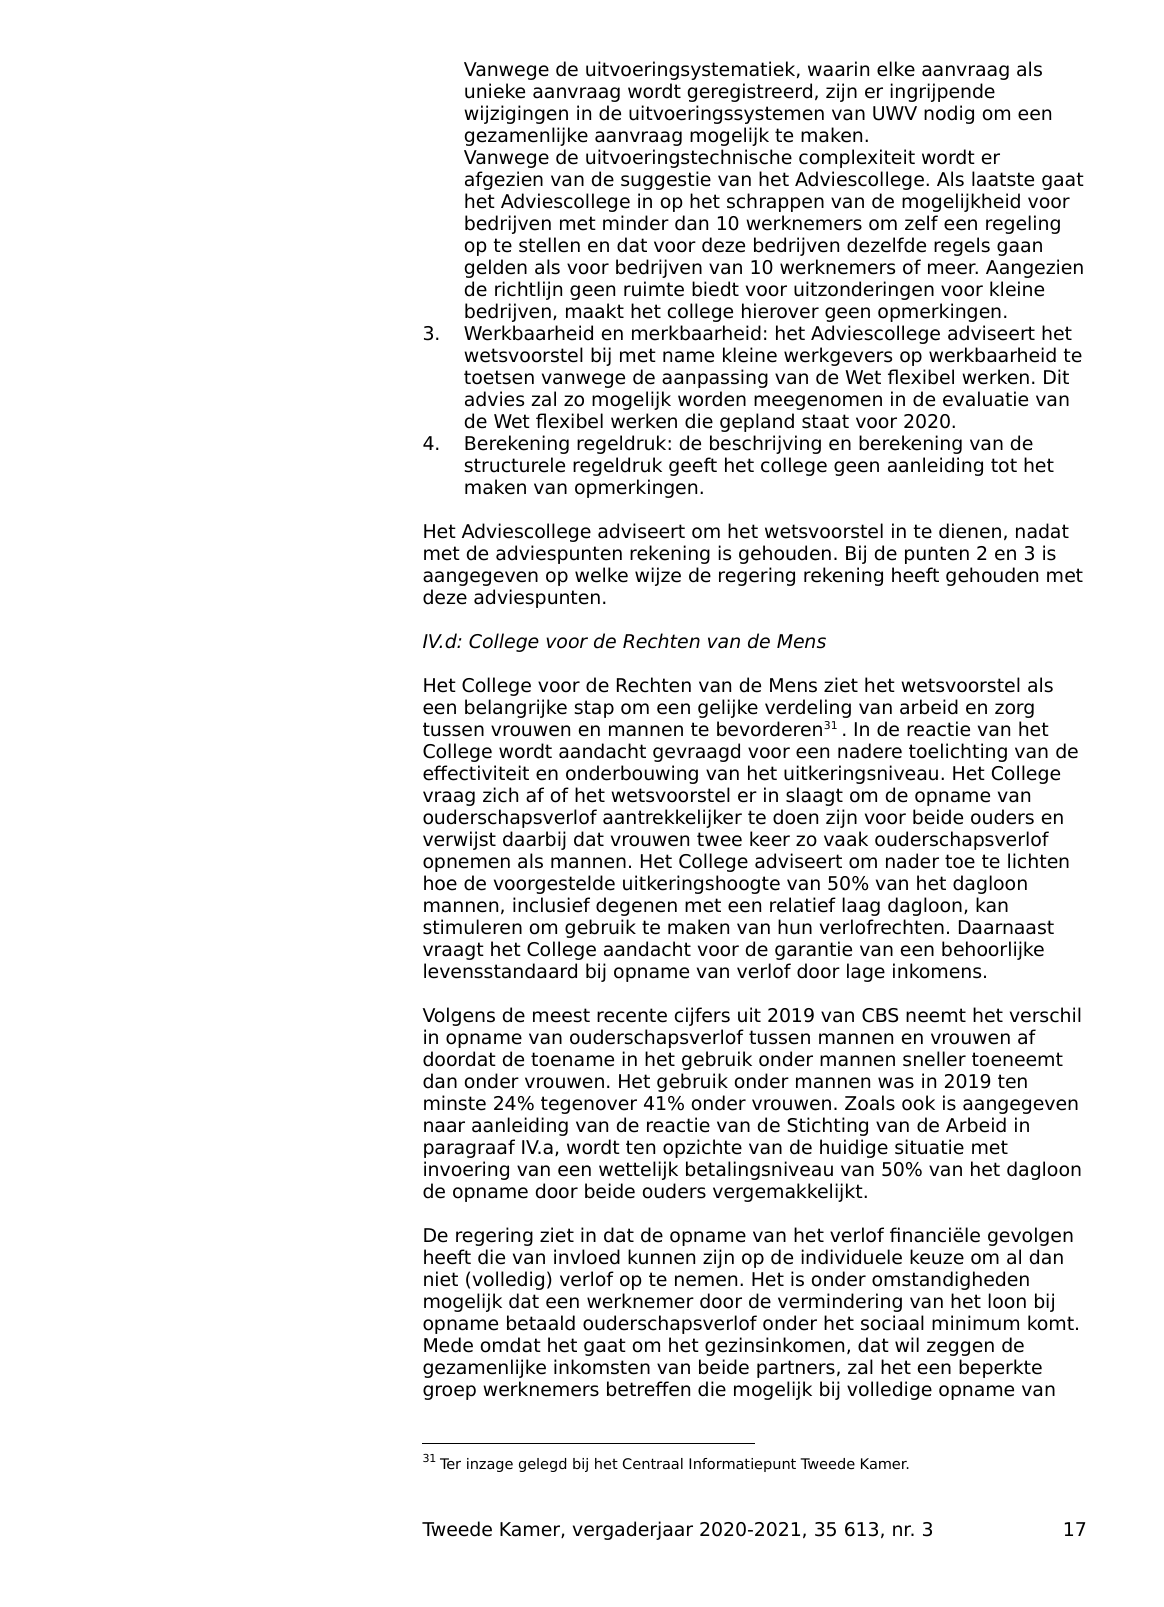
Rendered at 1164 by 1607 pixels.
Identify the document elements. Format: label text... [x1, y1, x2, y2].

text Vanwege de uitvoeringsystematiek, waarin elke aanvraag als unieke aanvraag wordt geregistreerd, zijn er ingrijpende wijzigingen in de uitvoeringssystemen van UWV nodig om een gezamenlijke aanvraag mogelijk te maken. [422, 59, 1087, 147]
text 4. Berekening regeldruk: de beschrijving en berekening van de structurele regeldruk geeft het college geen aanleiding tot het maken van opmerkingen. [422, 433, 1087, 499]
text 3. Werkbaarheid en merkbaarheid: het Adviescollege adviseert het wetsvoorstel bij met name kleine werkgevers op werkbaarheid te toetsen vanwege de aanpassing van de Wet flexibel werken. Dit advies zal zo mogelijk worden meegenomen in de evaluatie van de Wet flexibel werken die gepland staat voor 2020. [422, 323, 1087, 433]
text De regering ziet in dat de opname van het verlof financiële gevolgen heeft die van invloed kunnen zijn op de individuele keuze om al dan niet (volledig) verlof op te nemen. Het is onder omstandigheden mogelijk dat een werknemer door de vermindering van het loon bij opname betaald ouderschapsverlof onder het sociaal minimum komt. Mede omdat het gaat om het gezinsinkomen, dat wil zeggen de gezamenlijke inkomsten van beide partners, zal het een beperkte groep werknemers betreffen die mogelijk bij volledige opname van [422, 1225, 1087, 1401]
text Vanwege de uitvoeringstechnische complexiteit wordt er afgezien van de suggestie van het Adviescollege. Als laatste gaat het Adviescollege in op het schrappen van de mogelijkheid voor bedrijven met minder dan 10 werknemers om zelf een regeling op te stellen en dat voor deze bedrijven dezelfde regels gaan gelden als voor bedrijven van 10 werknemers of meer. Aangezien de richtlijn geen ruimte biedt voor uitzonderingen voor kleine bedrijven, maakt het college hierover geen opmerkingen. [464, 147, 1087, 323]
text Het College voor de Rechten van de Mens ziet het wetsvoorstel als een belangrijke stap om een gelijke verdeling van arbeid en zorg tussen vrouwen en mannen te bevorderen. In de reactie van het College wordt aandacht gevraagd voor een nadere toelichting van de effectiviteit en onderbouwing van het uitkeringsniveau. Het College vraag zich af of het wetsvoorstel er in slaagt om de opname van ouderschapsverlof aantrekkelijker te doen zijn voor beide ouders en verwijst daarbij dat vrouwen twee keer zo vaak ouderschapsverlof opnemen als mannen. Het College adviseert om nader toe te lichten hoe de voorgestelde uitkeringshoogte van 50% van het dagloon mannen, inclusief degenen met een relatief laag dagloon, kan stimuleren om gebruik te maken van hun verlofrechten. Daarnaast vraagt het College aandacht voor de garantie van een behoorlijke levensstandaard bij opname van verlof door lage inkomens. [422, 675, 1087, 983]
subtitle IV.d: College voor de Rechten van de Mens [422, 631, 1087, 653]
text Ter inzage gelegd bij het Centraal Informatiepunt Tweede Kamer. [422, 1452, 1087, 1474]
text Het Adviescollege adviseert om het wetsvoorstel in te dienen, nadat met de adviespunten rekening is gehouden. Bij de punten 2 en 3 is aangegeven op welke wijze de regering rekening heeft gehouden met deze adviespunten. [422, 521, 1087, 609]
text Volgens de meest recente cijfers uit 2019 van CBS neemt het verschil in opname van ouderschapsverlof tussen mannen en vrouwen af doordat de toename in het gebruik onder mannen sneller toeneemt dan onder vrouwen. Het gebruik onder mannen was in 2019 ten minste 24% tegenover 41% onder vrouwen. Zoals ook is aangegeven naar aanleiding van de reactie van de Stichting van de Arbeid in paragraaf IV.a, wordt ten opzichte van de huidige situatie met invoering van een wettelijk betalingsniveau van 50% van het dagloon de opname door beide ouders vergemakkelijkt. [422, 1005, 1087, 1203]
